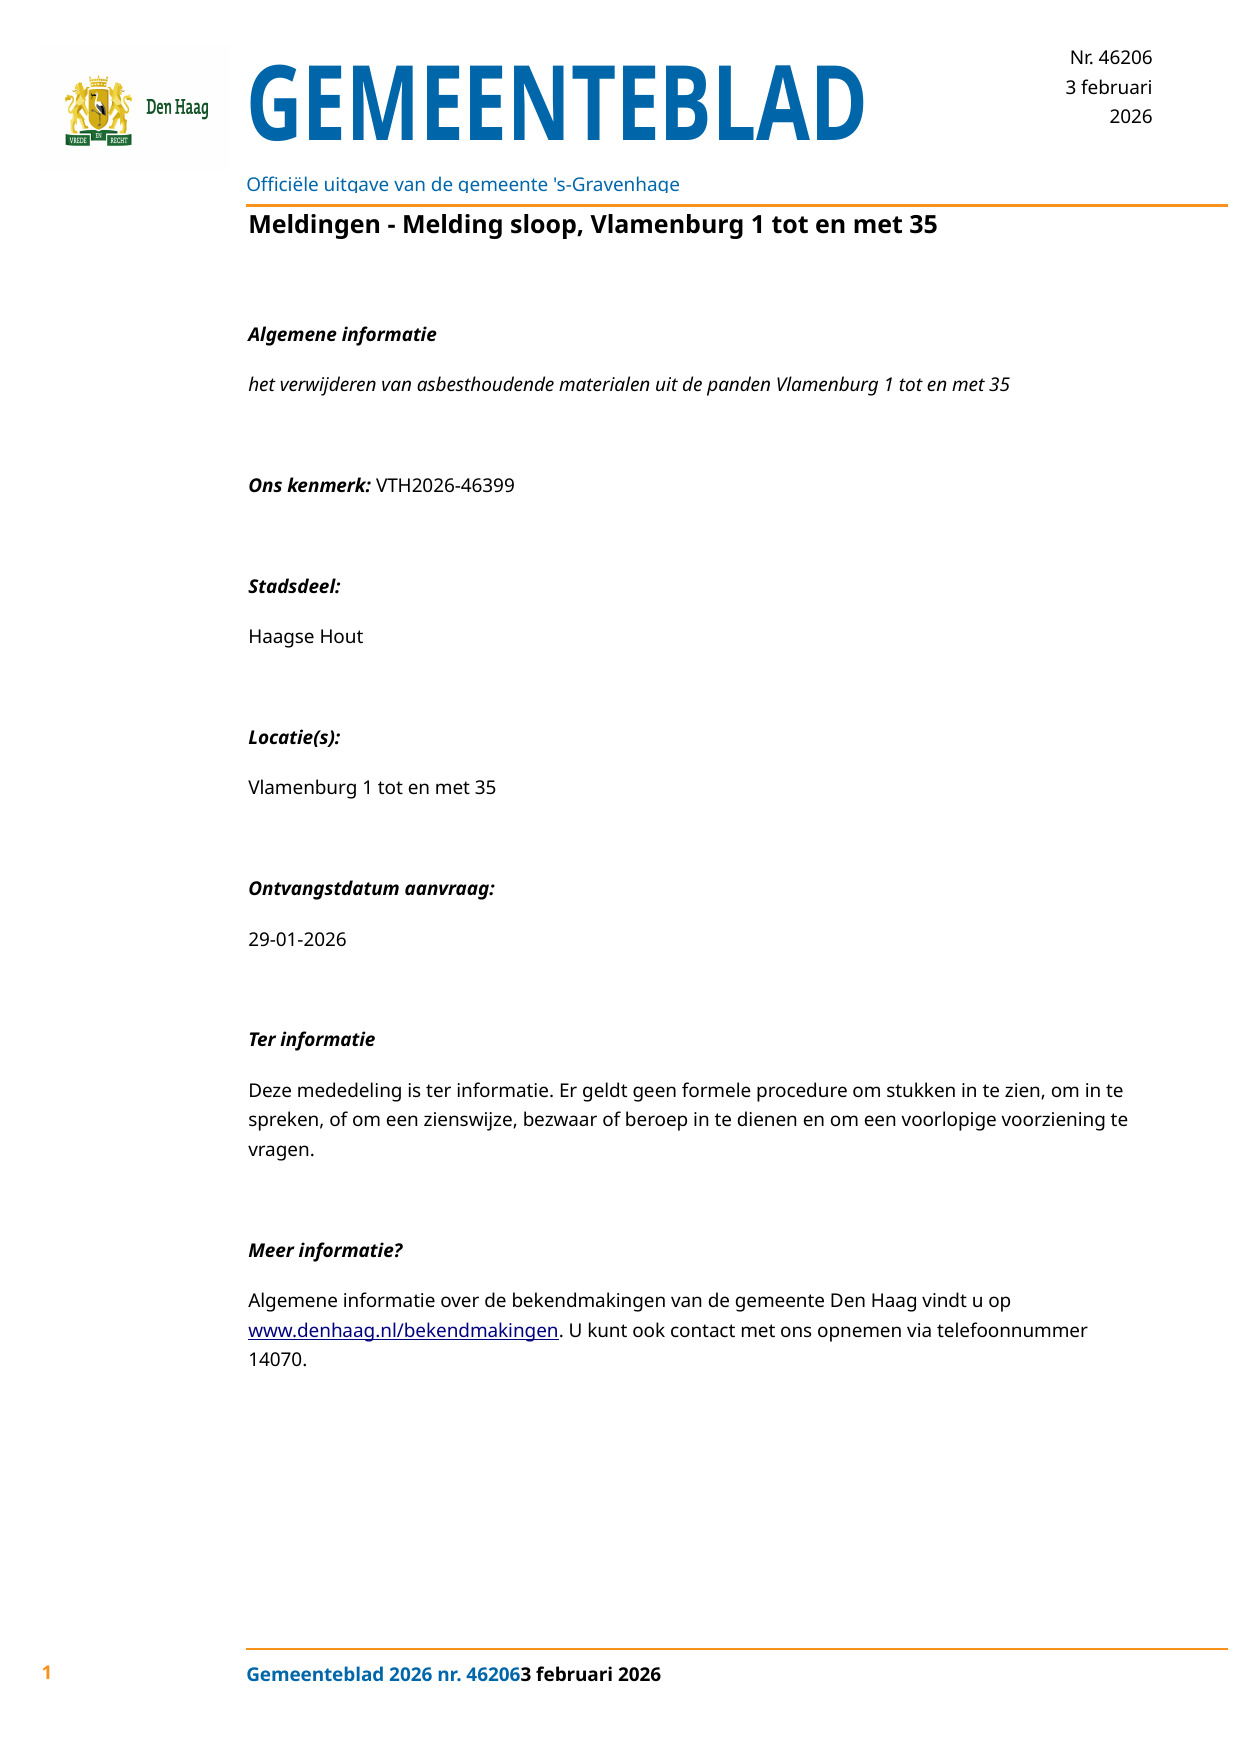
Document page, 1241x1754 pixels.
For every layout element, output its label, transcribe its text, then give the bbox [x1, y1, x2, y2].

text Ter informatie [248, 1027, 1152, 1052]
text Vlamenburg 1 tot en met 35 [248, 774, 1152, 800]
text Deze mededeling is ter informatie. Er geldt geen formele procedure om stukken in te zien, om in te spreken, of om een zienswijze, bezwaar of beroep in te dienen en om een voorlopige voorziening te vragen. [248, 1077, 1152, 1162]
text 29-01-2026 [248, 926, 1152, 951]
text Ontvangstdatum aanvraag: [248, 875, 1152, 901]
text Meldingen - Melding sloop, Vlamenburg 1 tot en met 35 [248, 207, 1152, 241]
text Locatie(s): [248, 724, 1152, 750]
text Stadsdeel: [248, 573, 1152, 598]
picture [41, 47, 231, 172]
text het verwijderen van asbesthoudende materialen uit de panden Vlamenburg 1 tot en met 35 [248, 371, 1152, 397]
text Haagse Hout [248, 623, 1152, 649]
text Meer informatie? [248, 1237, 1152, 1263]
text Algemene informatie over de bekendmakingen van de gemeente Den Haag vindt u op www.denhaag.nl/bekendmakingen. U kunt ook contact met ons opnemen via telefoonnummer 14070. [248, 1287, 1152, 1372]
text Ons kenmerk: VTH2026-46399 [248, 472, 1152, 498]
text Algemene informatie [248, 321, 1152, 346]
